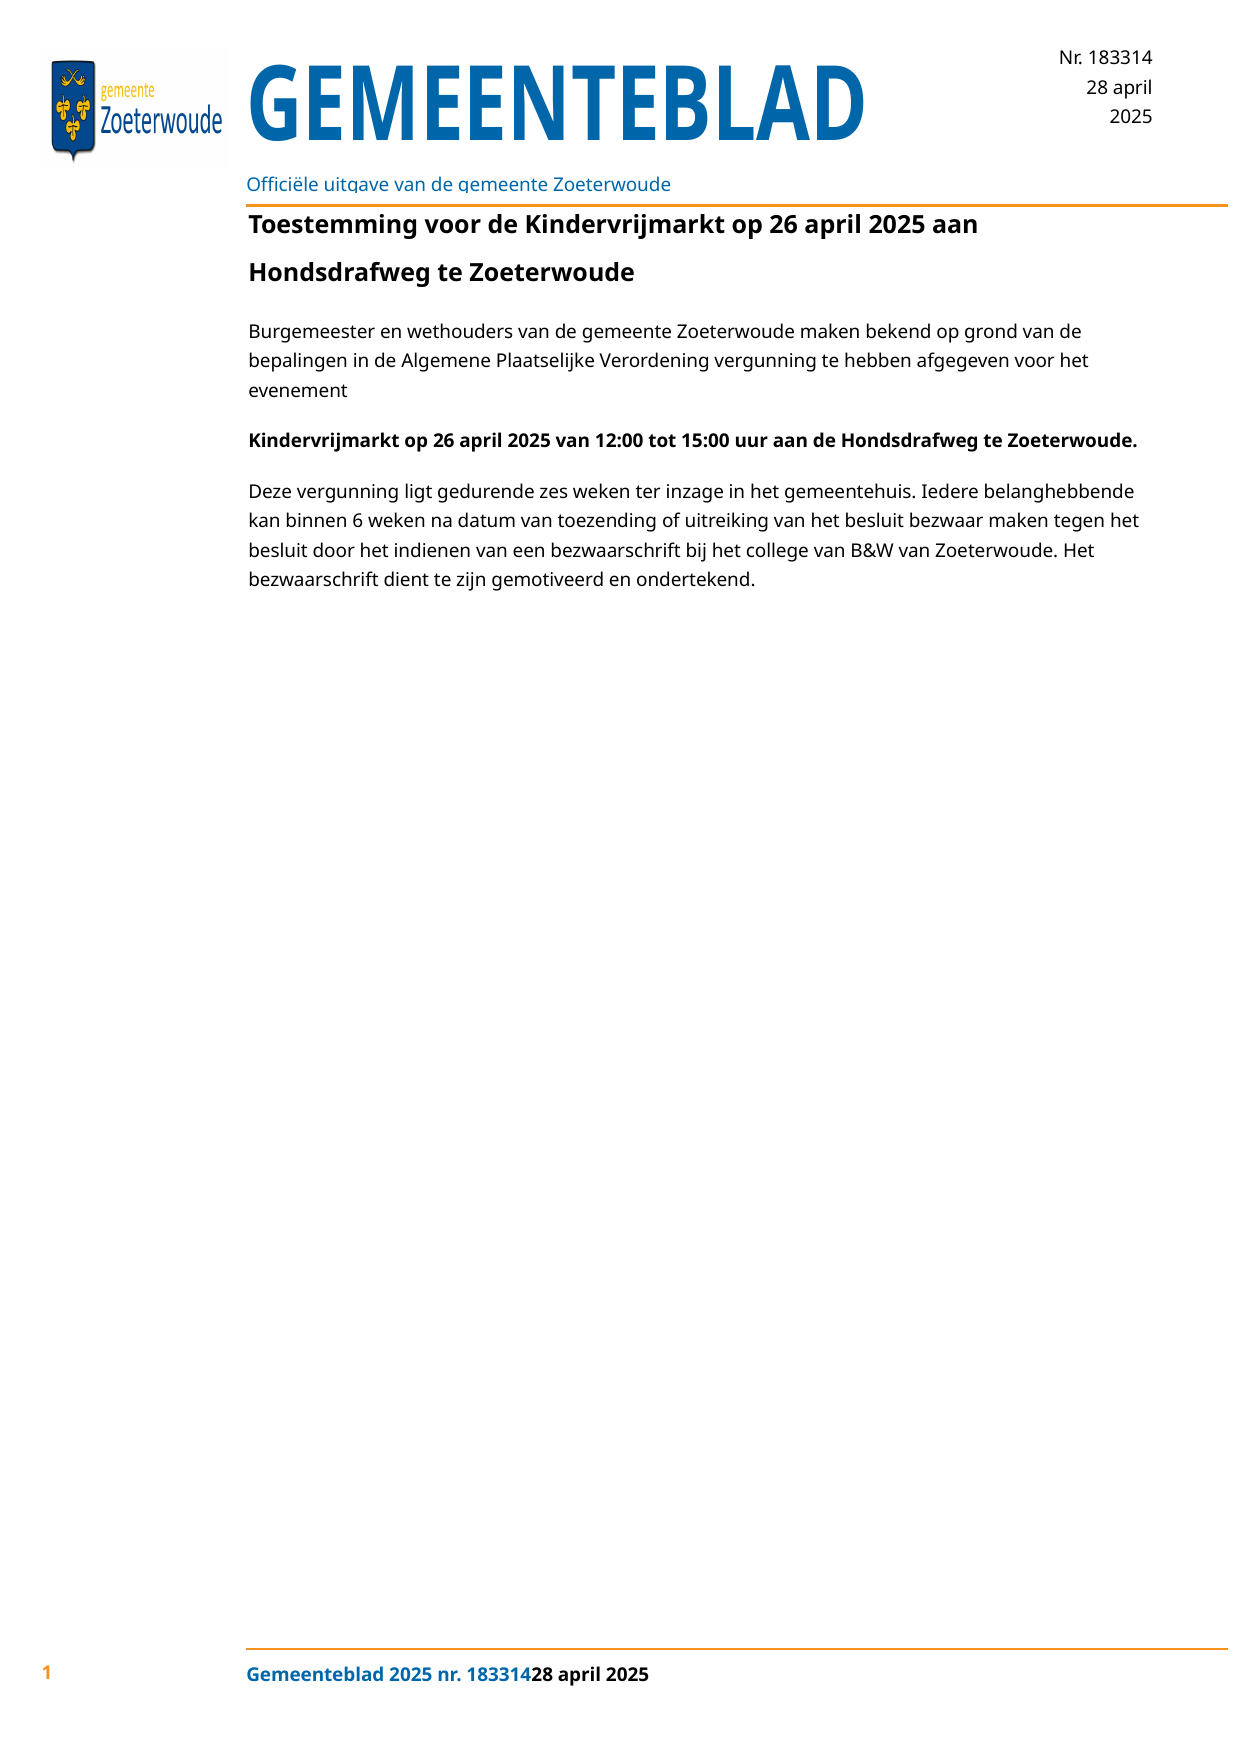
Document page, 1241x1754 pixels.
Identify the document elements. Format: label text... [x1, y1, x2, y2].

picture [41, 47, 231, 172]
text Toestemming voor de Kindervrijmarkt op 26 april 2025 aan Hondsdrafweg te Zoeterwoude [248, 207, 1152, 288]
text Burgemeester en wethouders van de gemeente Zoeterwoude maken bekend op grond van de bepalingen in de Algemene Plaatselijke Verordening vergunning te hebben afgegeven voor het evenement [248, 318, 1152, 403]
text Deze vergunning ligt gedurende zes weken ter inzage in het gemeentehuis. Iedere belanghebbende kan binnen 6 weken na datum van toezending of uitreiking van het besluit bezwaar maken tegen het besluit door het indienen van een bezwaarschrift bij het college van B&W van Zoeterwoude. Het bezwaarschrift dient te zijn gemotiveerd en ondertekend. [248, 478, 1152, 592]
text Kindervrijmarkt op 26 april 2025 van 12:00 tot 15:00 uur aan de Hondsdrafweg te Zoeterwoude. [248, 427, 1152, 453]
